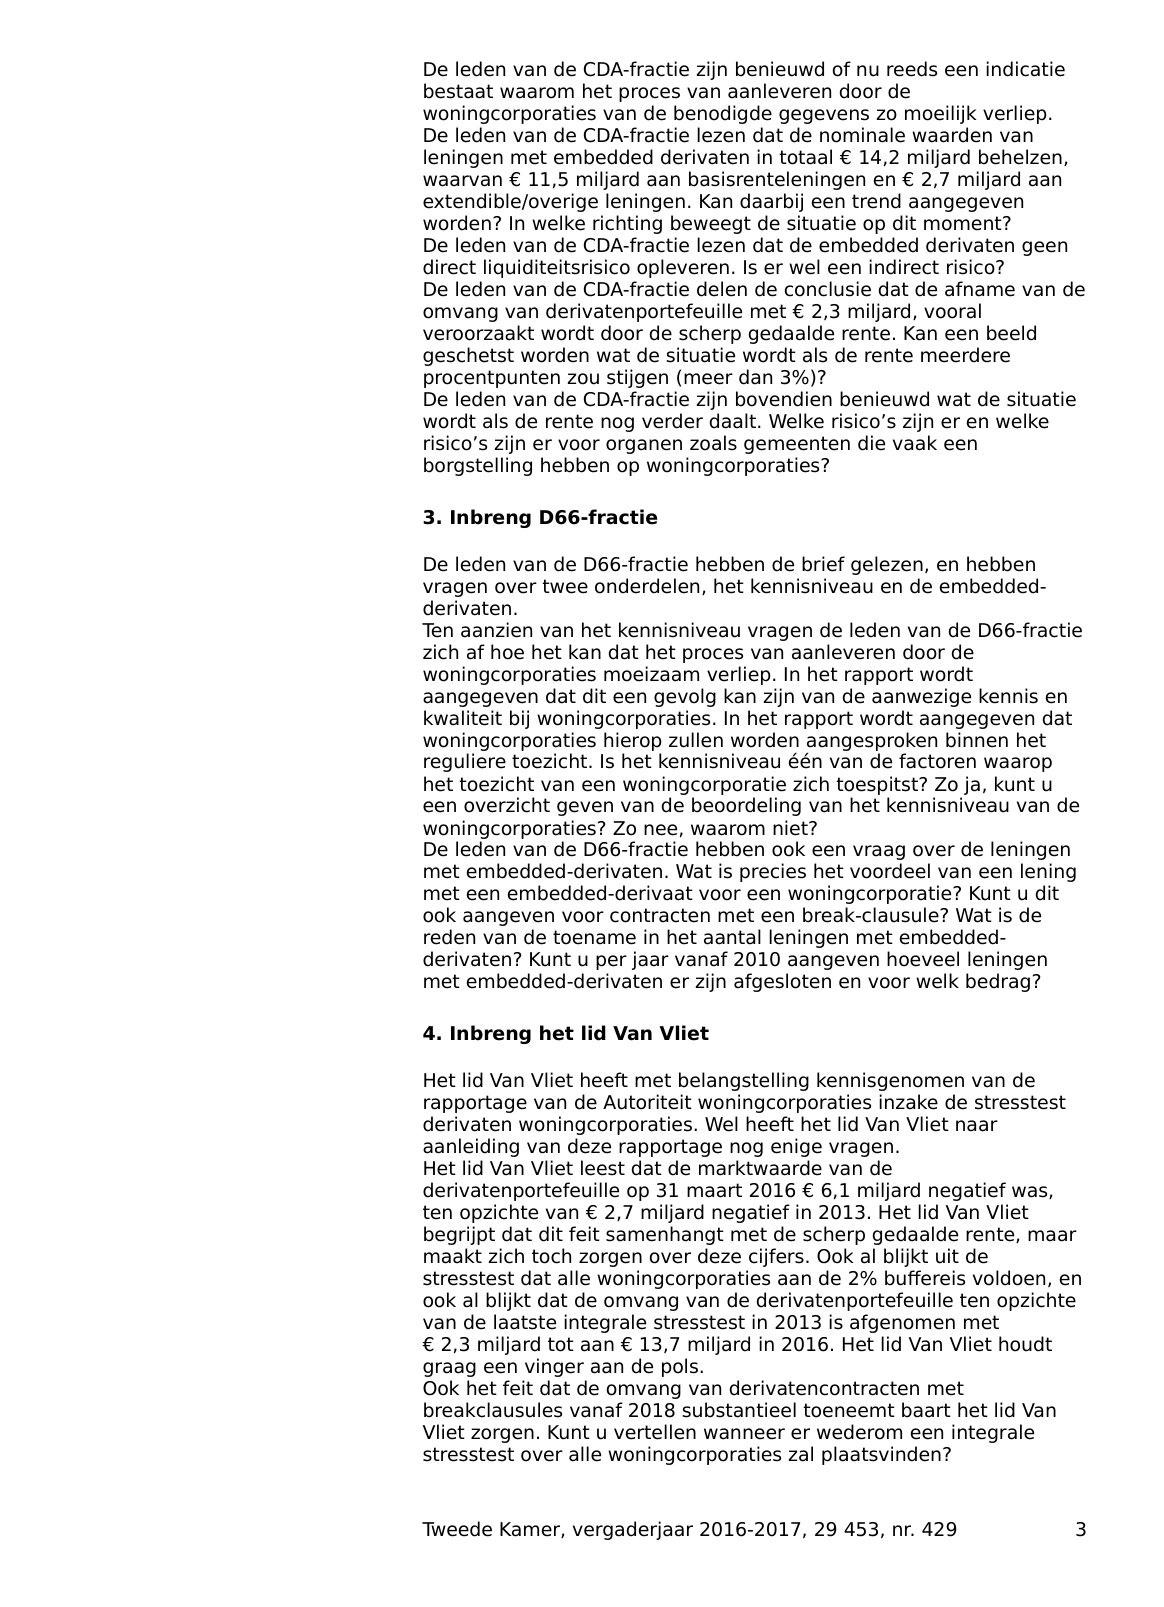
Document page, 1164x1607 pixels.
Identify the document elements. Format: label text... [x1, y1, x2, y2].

subtitle 4. Inbreng het lid Van Vliet [422, 1023, 1087, 1045]
text De leden van de CDA-fractie zijn bovendien benieuwd wat de situatie wordt als de rente nog verder daalt. Welke risico’s zijn er en welke risico’s zijn er voor organen zoals gemeenten die vaak een borgstelling hebben op woningcorporaties? [422, 389, 1087, 477]
text Ten aanzien van het kennisniveau vragen de leden van de D66-fractie zich af hoe het kan dat het proces van aanleveren door de woningcorporaties moeizaam verliep. In het rapport wordt aangegeven dat dit een gevolg kan zijn van de aanwezige kennis en kwaliteit bij woningcorporaties. In het rapport wordt aangegeven dat woningcorporaties hierop zullen worden aangesproken binnen het reguliere toezicht. Is het kennisniveau één van de factoren waarop het toezicht van een woningcorporatie zich toespitst? Zo ja, kunt u een overzicht geven van de beoordeling van het kennisniveau van de woningcorporaties? Zo nee, waarom niet? [422, 619, 1087, 839]
text De leden van de CDA-fractie lezen dat de nominale waarden van leningen met embedded derivaten in totaal € 14,2 miljard behelzen, waarvan € 11,5 miljard aan basisrenteleningen en € 2,7 miljard aan extendible/overige leningen. Kan daarbij een trend aangegeven worden? In welke richting beweegt de situatie op dit moment? [422, 125, 1087, 235]
text Het lid Van Vliet leest dat de marktwaarde van de derivatenportefeuille op 31 maart 2016 € 6,1 miljard negatief was, ten opzichte van € 2,7 miljard negatief in 2013. Het lid Van Vliet begrijpt dat dit feit samenhangt met de scherp gedaalde rente, maar maakt zich toch zorgen over deze cijfers. Ook al blijkt uit de stresstest dat alle woningcorporaties aan de 2% buffereis voldoen, en ook al blijkt dat de omvang van de derivatenportefeuille ten opzichte van de laatste integrale stresstest in 2013 is afgenomen met € 2,3 miljard tot aan € 13,7 miljard in 2016. Het lid Van Vliet houdt graag een vinger aan de pols. [422, 1158, 1087, 1378]
text Ook het feit dat de omvang van derivatencontracten met breakclausules vanaf 2018 substantieel toeneemt baart het lid Van Vliet zorgen. Kunt u vertellen wanneer er wederom een integrale stresstest over alle woningcorporaties zal plaatsvinden? [422, 1378, 1087, 1466]
subtitle 3. Inbreng D66-fractie [422, 507, 1087, 529]
text De leden van de D66-fractie hebben ook een vraag over de leningen met embedded-derivaten. Wat is precies het voordeel van een lening met een embedded-derivaat voor een woningcorporatie? Kunt u dit ook aangeven voor contracten met een break-clausule? Wat is de reden van de toename in het aantal leningen met embedded-derivaten? Kunt u per jaar vanaf 2010 aangeven hoeveel leningen met embedded-derivaten er zijn afgesloten en voor welk bedrag? [422, 839, 1087, 993]
text De leden van de D66-fractie hebben de brief gelezen, en hebben vragen over twee onderdelen, het kennisniveau en de embedded-derivaten. [422, 554, 1087, 619]
text De leden van de CDA-fractie delen de conclusie dat de afname van de omvang van derivatenportefeuille met € 2,3 miljard, vooral veroorzaakt wordt door de scherp gedaalde rente. Kan een beeld geschetst worden wat de situatie wordt als de rente meerdere procentpunten zou stijgen (meer dan 3%)? [422, 279, 1087, 389]
text Het lid Van Vliet heeft met belangstelling kennisgenomen van de rapportage van de Autoriteit woningcorporaties inzake de stresstest derivaten woningcorporaties. Wel heeft het lid Van Vliet naar aanleiding van deze rapportage nog enige vragen. [422, 1070, 1087, 1158]
text De leden van de CDA-fractie zijn benieuwd of nu reeds een indicatie bestaat waarom het proces van aanleveren door de woningcorporaties van de benodigde gegevens zo moeilijk verliep. [422, 59, 1087, 125]
text De leden van de CDA-fractie lezen dat de embedded derivaten geen direct liquiditeitsrisico opleveren. Is er wel een indirect risico? [422, 235, 1087, 279]
